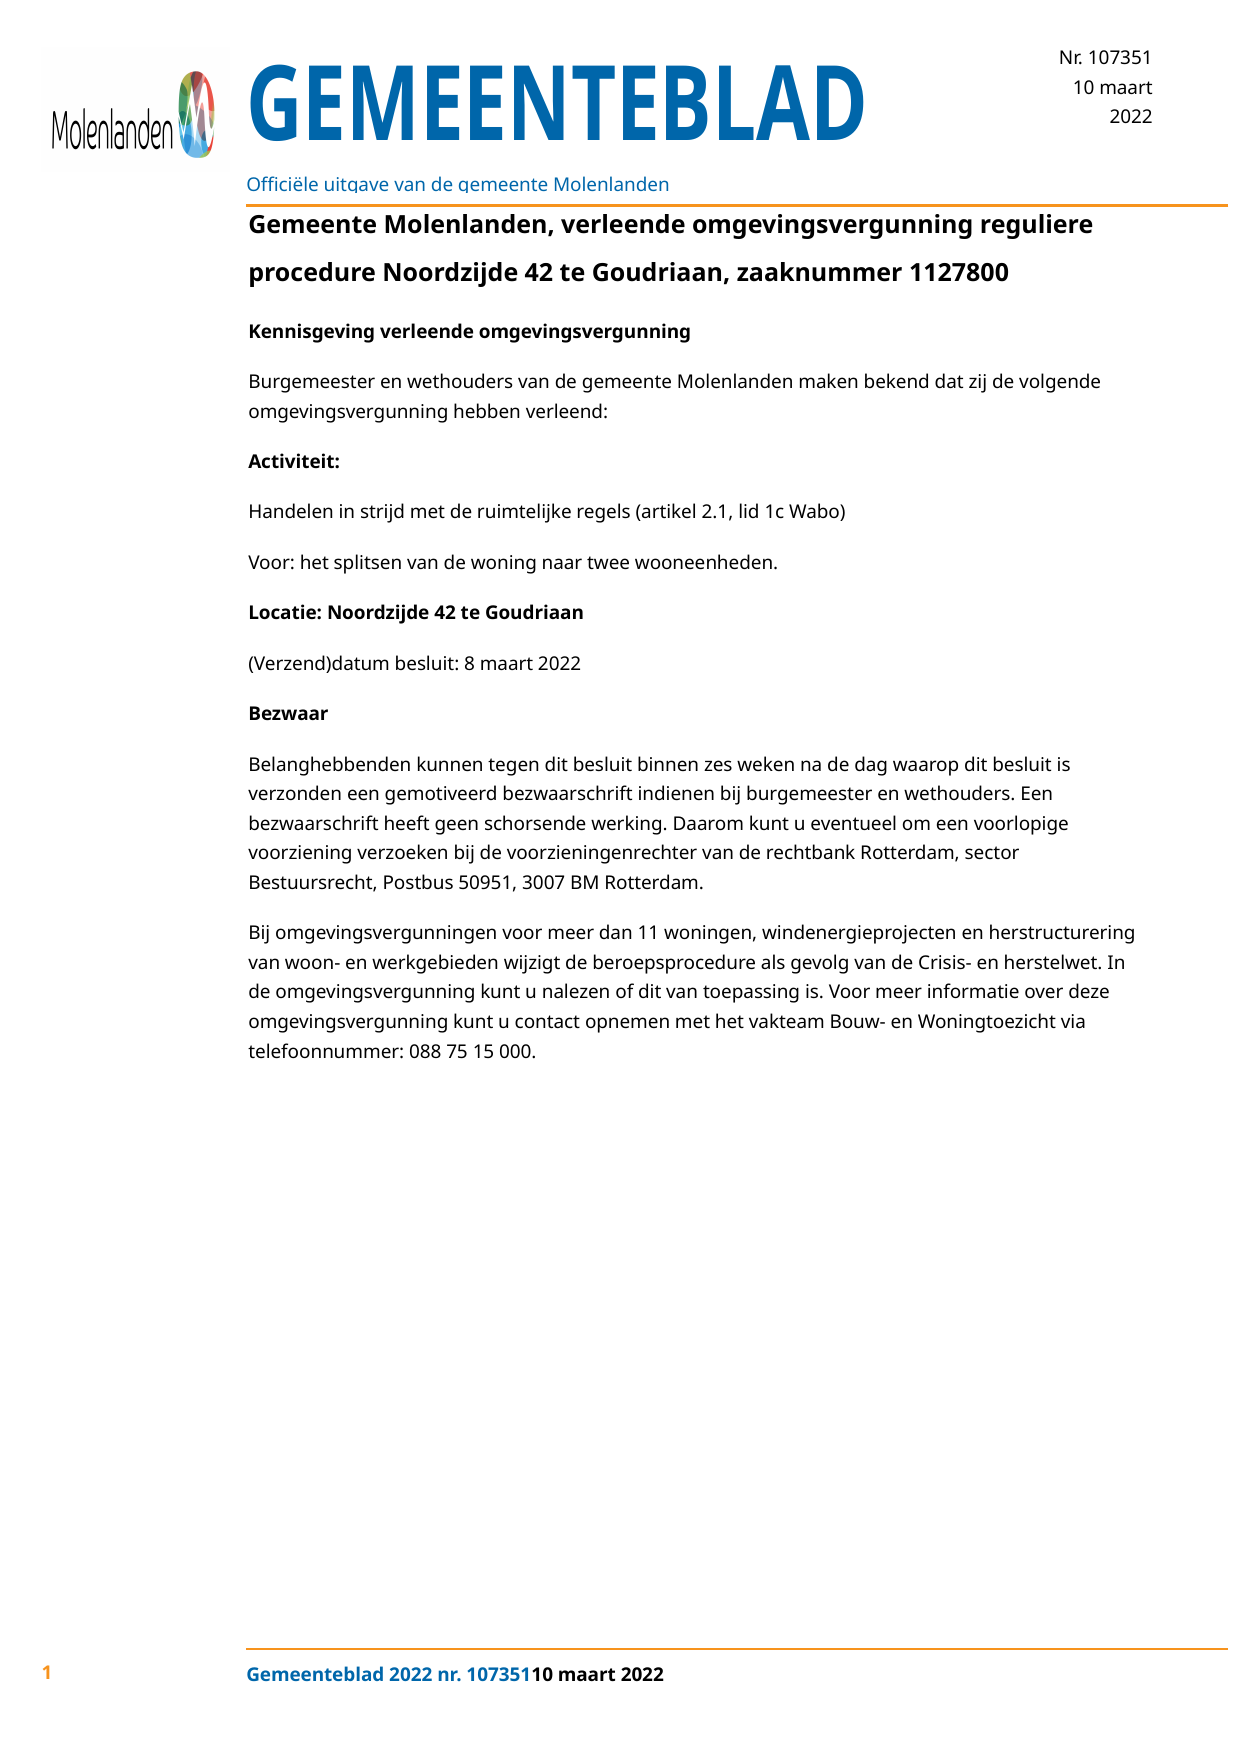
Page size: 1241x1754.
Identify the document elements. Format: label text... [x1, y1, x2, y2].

picture [41, 47, 231, 172]
text Bezwaar [248, 700, 1152, 726]
text Gemeente Molenlanden, verleende omgevingsvergunning reguliere procedure Noordzijde 42 te Goudriaan, zaaknummer 1127800 [248, 207, 1152, 288]
text Activiteit: [248, 448, 1152, 474]
text Locatie: Noordzijde 42 te Goudriaan [248, 599, 1152, 625]
text Handelen in strijd met de ruimtelijke regels (artikel 2.1, lid 1c Wabo) [248, 499, 1152, 524]
text Kennisgeving verleende omgevingsvergunning [248, 318, 1152, 344]
text Belanghebbenden kunnen tegen dit besluit binnen zes weken na de dag waarop dit besluit is verzonden een gemotiveerd bezwaarschrift indienen bij burgemeester en wethouders. Een bezwaarschrift heeft geen schorsende werking. Daarom kunt u eventueel om een voorlopige voorziening verzoeken bij de voorzieningenrechter van de rechtbank Rotterdam, sector Bestuursrecht, Postbus 50951, 3007 BM Rotterdam. [248, 751, 1152, 895]
text Bij omgevingsvergunningen voor meer dan 11 woningen, windenergieprojecten en herstructurering van woon- en werkgebieden wijzigt de beroepsprocedure als gevolg van de Crisis- en herstelwet. In de omgevingsvergunning kunt u nalezen of dit van toepassing is. Voor meer informatie over deze omgevingsvergunning kunt u contact opnemen met het vakteam Bouw- en Woningtoezicht via telefoonnummer: 088 75 15 000. [248, 919, 1152, 1064]
text Burgemeester en wethouders van de gemeente Molenlanden maken bekend dat zij de volgende omgevingsvergunning hebben verleend: [248, 368, 1152, 424]
text (Verzend)datum besluit: 8 maart 2022 [248, 650, 1152, 676]
text Voor: het splitsen van de woning naar twee wooneenheden. [248, 549, 1152, 575]
